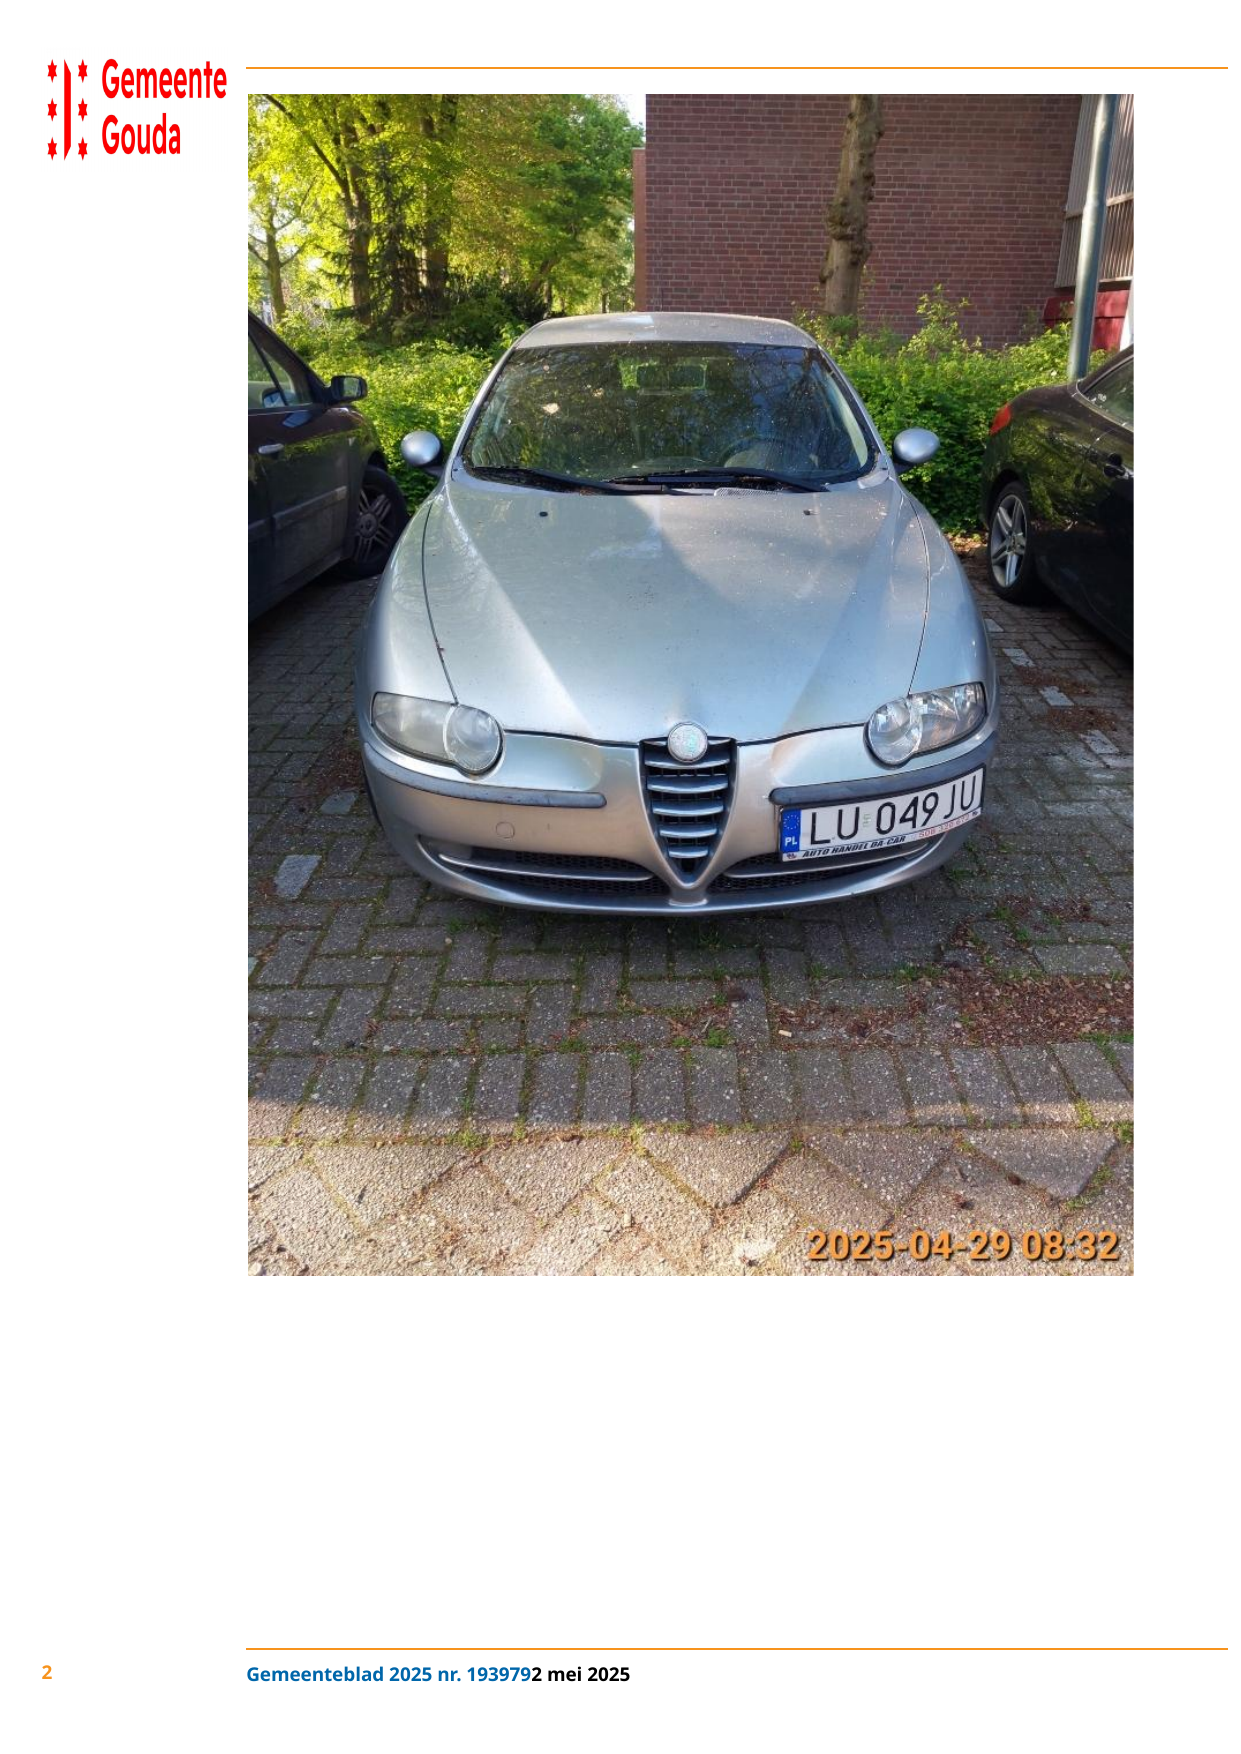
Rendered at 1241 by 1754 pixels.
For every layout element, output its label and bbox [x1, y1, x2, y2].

picture [248, 94, 1134, 1276]
picture [41, 47, 231, 172]
